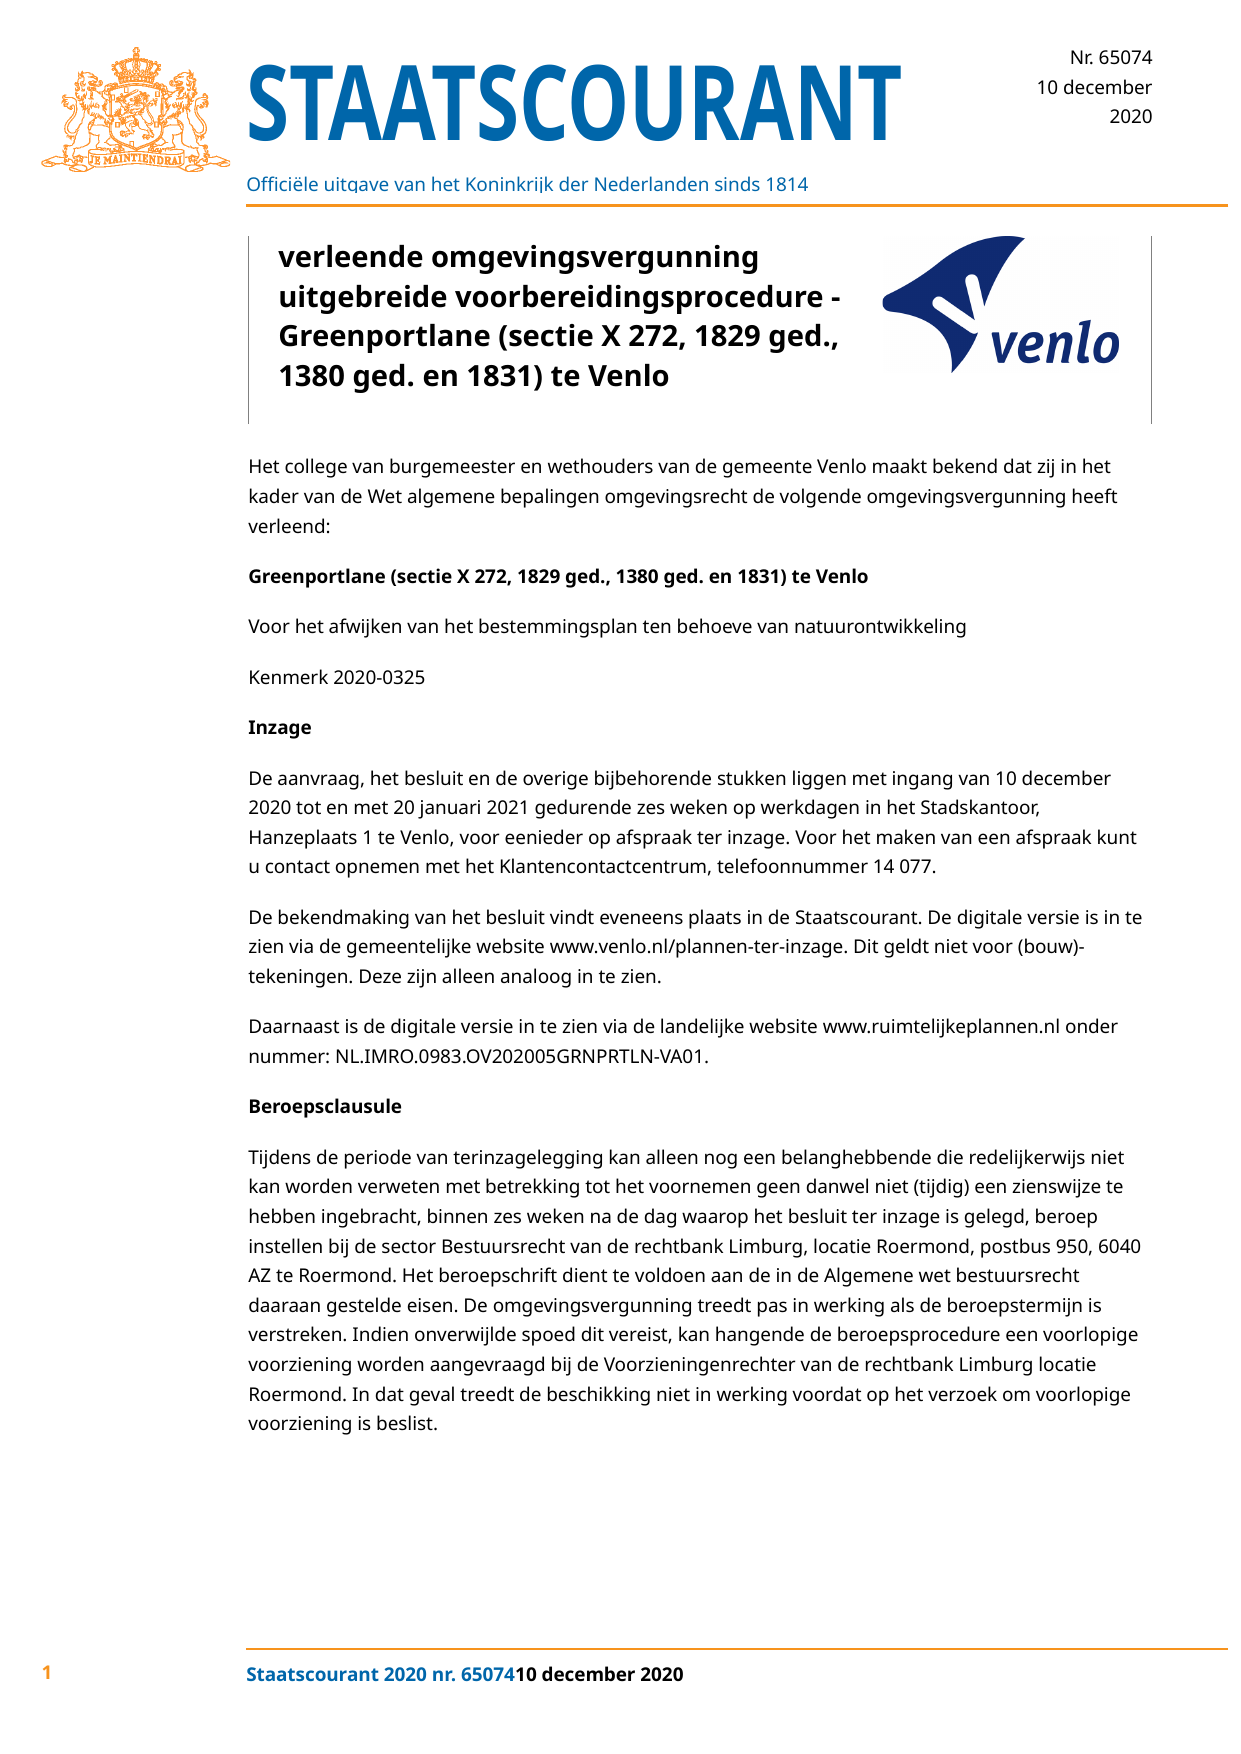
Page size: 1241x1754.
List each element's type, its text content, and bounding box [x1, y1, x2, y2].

picture [41, 47, 231, 172]
table_header [850, 236, 1151, 424]
text Voor het afwijken van het bestemmingsplan ten behoeve van natuurontwikkeling [248, 614, 1152, 639]
table_header verleende omgevingsvergunning uitgebreide voorbereidingsprocedure - Greenportlane (sectie X 272, 1829 ged., 1380 ged. en 1831) te Venlo [249, 236, 850, 424]
picture [882, 236, 1119, 373]
text De bekendmaking van het besluit vindt eveneens plaats in de Staatscourant. De digitale versie is in te zien via de gemeentelijke website www.venlo.nl/plannen-ter-inzage. Dit geldt niet voor (bouw)-tekeningen. Deze zijn alleen analoog in te zien. [248, 904, 1152, 989]
text Inzage [248, 714, 1152, 740]
text Daarnaast is de digitale versie in te zien via de landelijke website www.ruimtelijkeplannen.nl onder nummer: NL.IMRO.0983.OV202005GRNPRTLN-VA01. [248, 1014, 1152, 1069]
text Het college van burgemeester en wethouders van de gemeente Venlo maakt bekend dat zij in het kader van de Wet algemene bepalingen omgevingsrecht de volgende omgevingsvergunning heeft verleend: [248, 454, 1152, 538]
text Greenportlane (sectie X 272, 1829 ged., 1380 ged. en 1831) te Venlo [248, 563, 1152, 589]
text Beroepsclausule [248, 1094, 1152, 1119]
text De aanvraag, het besluit en de overige bijbehorende stukken liggen met ingang van 10 december 2020 tot en met 20 januari 2021 gedurende zes weken op werkdagen in het Stadskantoor, Hanzeplaats 1 te Venlo, voor eenieder op afspraak ter inzage. Voor het maken van een afspraak kunt u contact opnemen met het Klantencontactcentrum, telefoonnummer 14 077. [248, 765, 1152, 879]
text Tijdens de periode van terinzagelegging kan alleen nog een belanghebbende die redelijkerwijs niet kan worden verweten met betrekking tot het voornemen geen danwel niet (tijdig) een zienswijze te hebben ingebracht, binnen zes weken na de dag waarop het besluit ter inzage is gelegd, beroep instellen bij de sector Bestuursrecht van de rechtbank Limburg, locatie Roermond, postbus 950, 6040 AZ te Roermond. Het beroepschrift dient te voldoen aan de in de Algemene wet bestuursrecht daaraan gestelde eisen. De omgevingsvergunning treedt pas in werking als de beroepstermijn is verstreken. Indien onverwijlde spoed dit vereist, kan hangende de beroepsprocedure een voorlopige voorziening worden aangevraagd bij de Voorzieningenrechter van de rechtbank Limburg locatie Roermond. In dat geval treedt de beschikking niet in werking voordat op het verzoek om voorlopige voorziening is beslist. [248, 1144, 1152, 1436]
text Kenmerk 2020-0325 [248, 664, 1152, 690]
